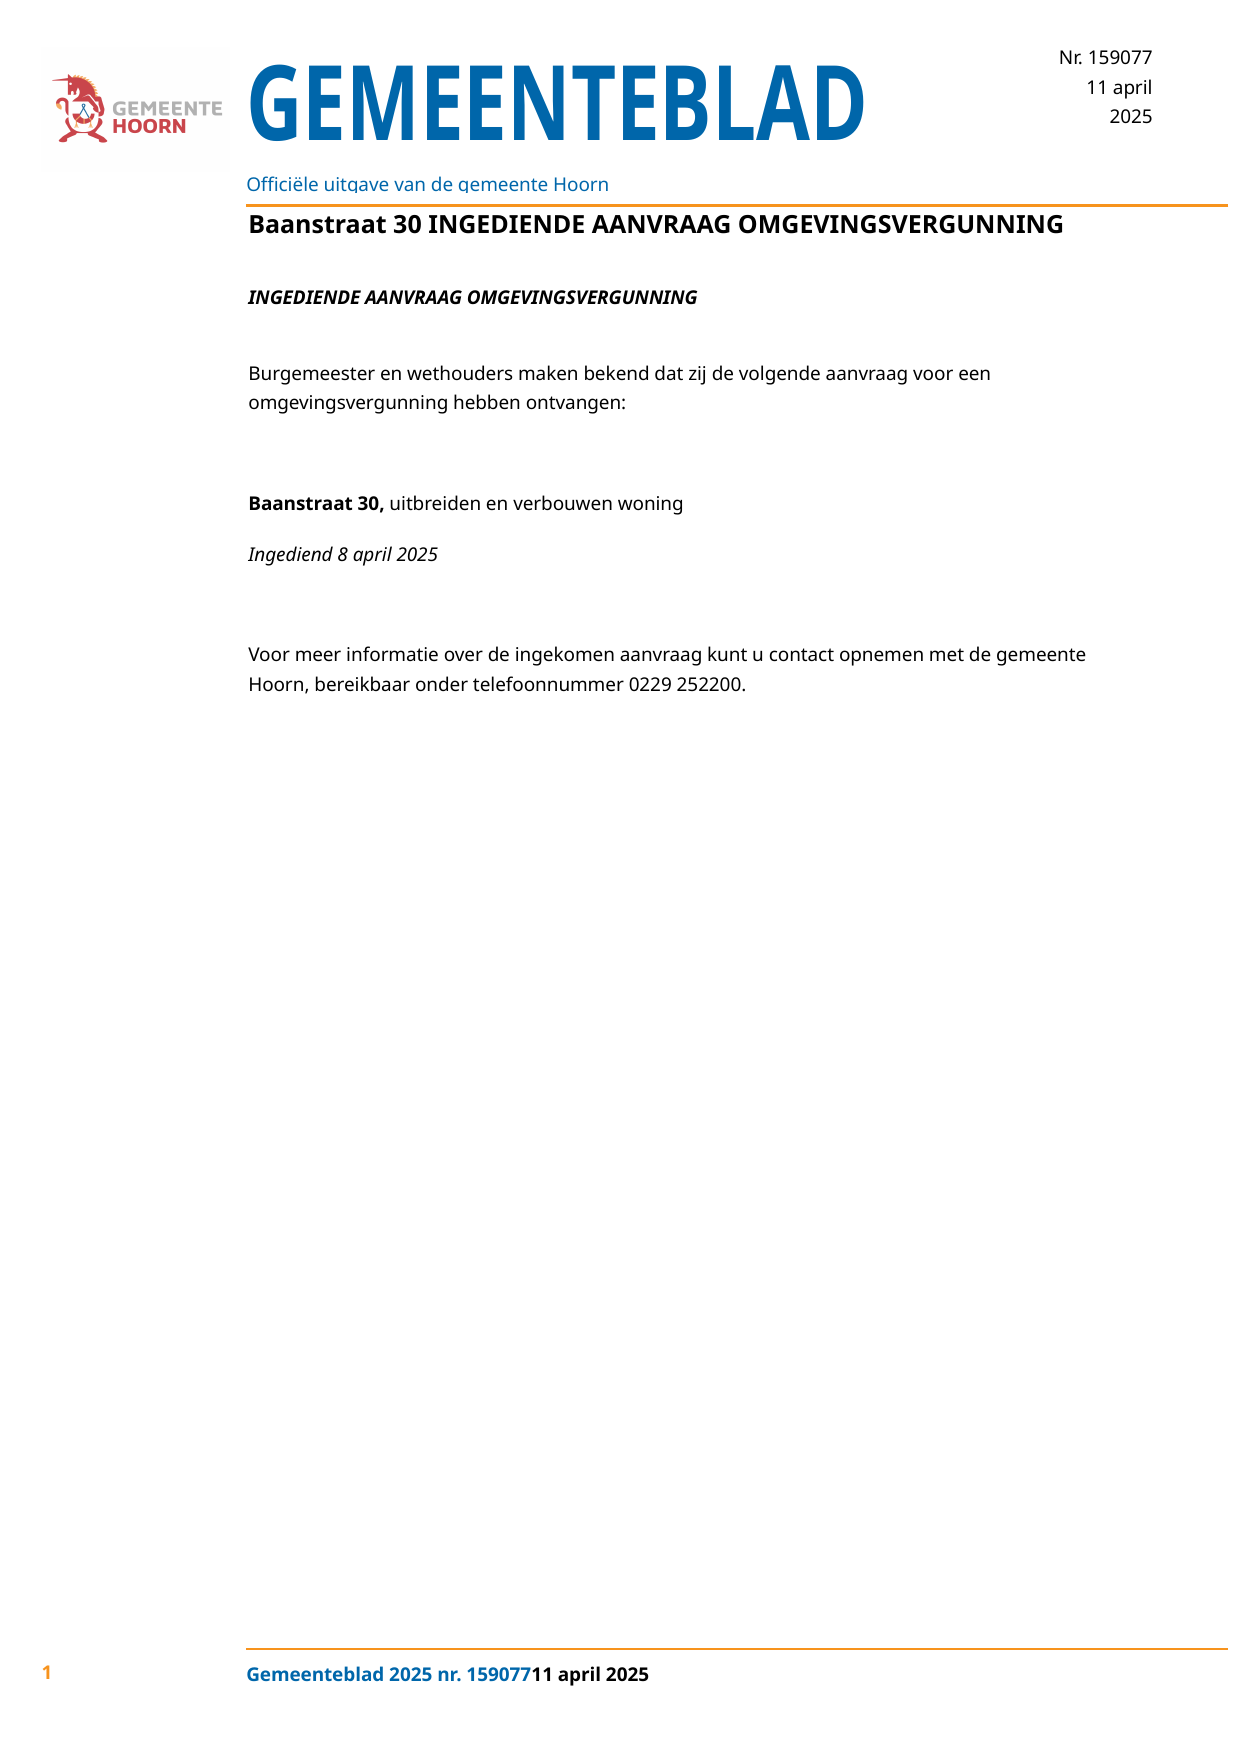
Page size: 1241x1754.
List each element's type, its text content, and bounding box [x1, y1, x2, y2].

text Baanstraat 30 INGEDIENDE AANVRAAG OMGEVINGSVERGUNNING [248, 207, 1152, 241]
picture [41, 47, 231, 172]
text Burgemeester en wethouders maken bekend dat zij de volgende aanvraag voor een omgevingsvergunning hebben ontvangen: [248, 360, 1152, 415]
text Baanstraat 30, uitbreiden en verbouwen woning [248, 490, 1152, 516]
text Voor meer informatie over de ingekomen aanvraag kunt u contact opnemen met de gemeente Hoorn, bereikbaar onder telefoonnummer 0229 252200. [248, 642, 1152, 697]
text INGEDIENDE AANVRAAG OMGEVINGSVERGUNNING [248, 284, 1152, 309]
text Ingediend 8 april 2025 [248, 541, 1152, 567]
